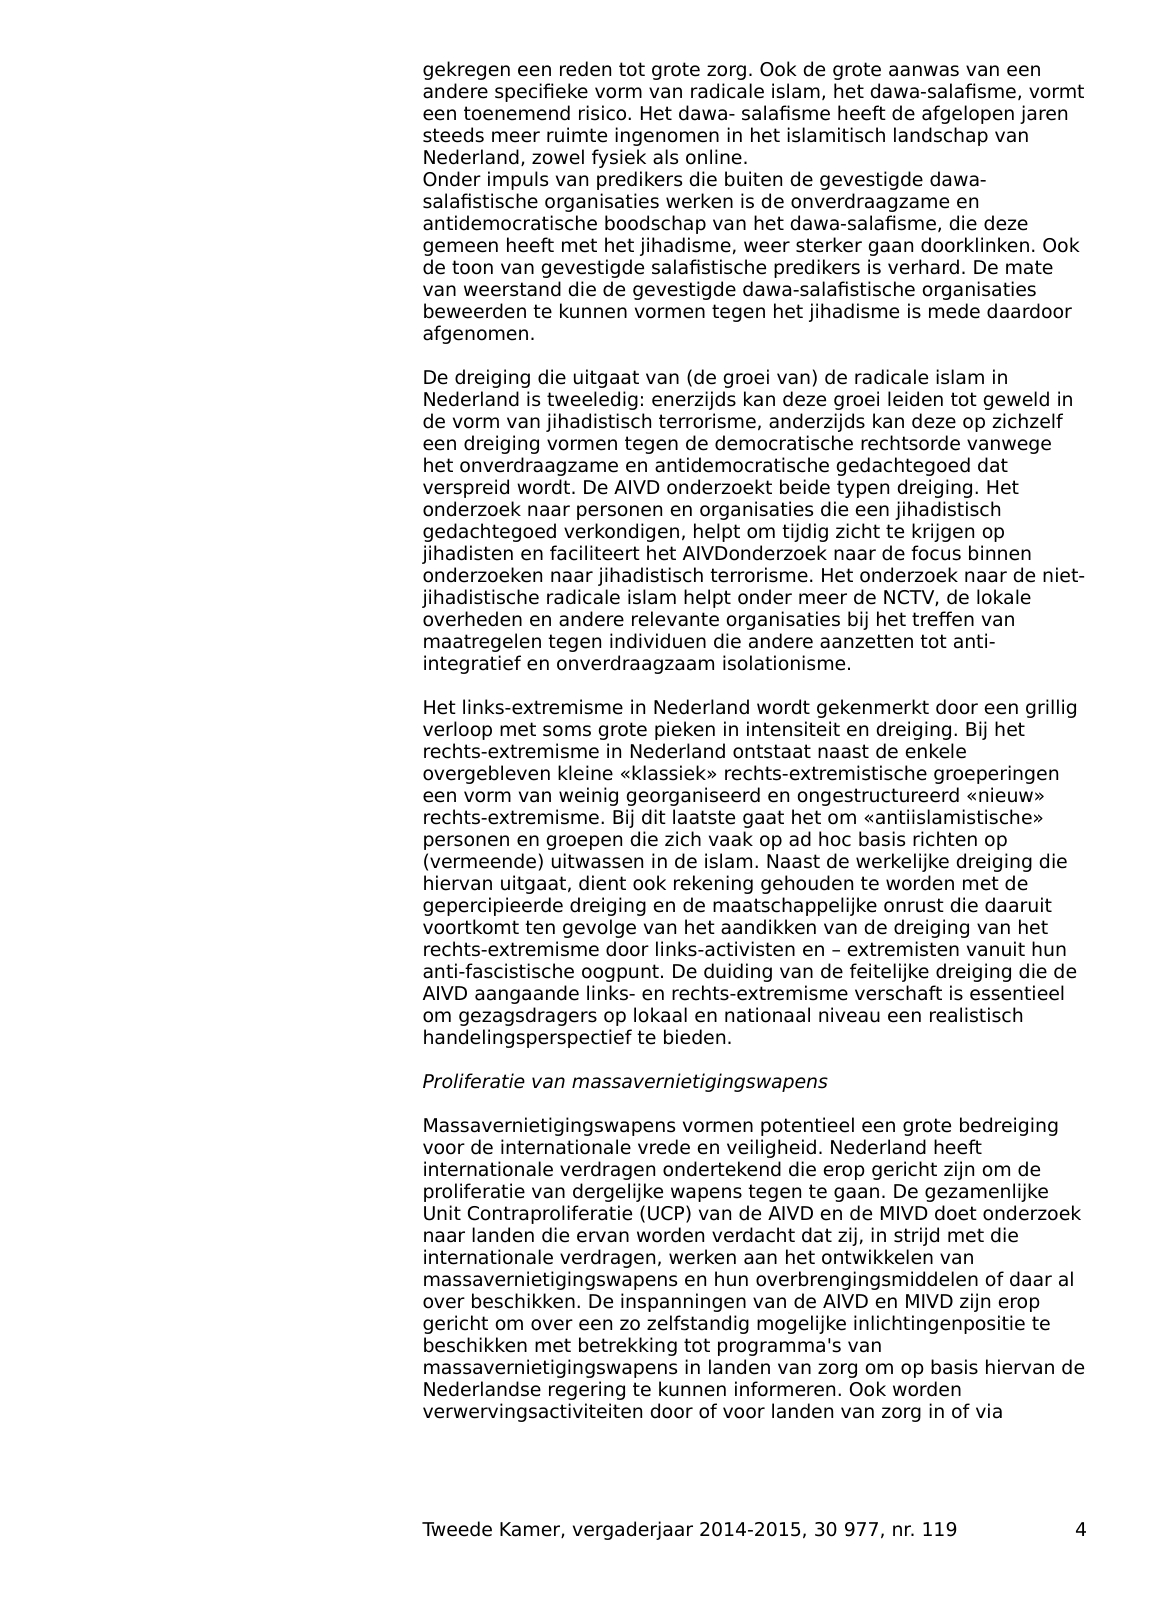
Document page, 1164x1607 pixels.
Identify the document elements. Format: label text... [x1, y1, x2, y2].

text Onder impuls van predikers die buiten de gevestigde dawa-salafistische organisaties werken is de onverdraagzame en antidemocratische boodschap van het dawa-salafisme, die deze gemeen heeft met het jihadisme, weer sterker gaan doorklinken. Ook de toon van gevestigde salafistische predikers is verhard. De mate van weerstand die de gevestigde dawa-salafistische organisaties beweerden te kunnen vormen tegen het jihadisme is mede daardoor afgenomen. [422, 169, 1087, 345]
text gekregen een reden tot grote zorg. Ook de grote aanwas van een andere specifieke vorm van radicale islam, het dawa-salafisme, vormt een toenemend risico. Het dawa- salafisme heeft de afgelopen jaren steeds meer ruimte ingenomen in het islamitisch landschap van Nederland, zowel fysiek als online. [422, 59, 1087, 169]
text De dreiging die uitgaat van (de groei van) de radicale islam in Nederland is tweeledig: enerzijds kan deze groei leiden tot geweld in de vorm van jihadistisch terrorisme, anderzijds kan deze op zichzelf een dreiging vormen tegen de democratische rechtsorde vanwege het onverdraagzame en antidemocratische gedachtegoed dat verspreid wordt. De AIVD onderzoekt beide typen dreiging. Het onderzoek naar personen en organisaties die een jihadistisch gedachtegoed verkondigen, helpt om tijdig zicht te krijgen op jihadisten en faciliteert het AIVDonderzoek naar de focus binnen onderzoeken naar jihadistisch terrorisme. Het onderzoek naar de niet-jihadistische radicale islam helpt onder meer de NCTV, de lokale overheden en andere relevante organisaties bij het treffen van maatregelen tegen individuen die andere aanzetten tot anti-integratief en onverdraagzaam isolationisme. [422, 367, 1087, 675]
text Het links-extremisme in Nederland wordt gekenmerkt door een grillig verloop met soms grote pieken in intensiteit en dreiging. Bij het rechts-extremisme in Nederland ontstaat naast de enkele overgebleven kleine «klassiek» rechts-extremistische groeperingen een vorm van weinig georganiseerd en ongestructureerd «nieuw» rechts-extremisme. Bij dit laatste gaat het om «antiislamistische» personen en groepen die zich vaak op ad hoc basis richten op (vermeende) uitwassen in de islam. Naast de werkelijke dreiging die hiervan uitgaat, dient ook rekening gehouden te worden met de gepercipieerde dreiging en de maatschappelijke onrust die daaruit voortkomt ten gevolge van het aandikken van de dreiging van het rechts-extremisme door links-activisten en – extremisten vanuit hun anti-fascistische oogpunt. De duiding van de feitelijke dreiging die de AIVD aangaande links- en rechts-extremisme verschaft is essentieel om gezagsdragers op lokaal en nationaal niveau een realistisch handelingsperspectief te bieden. [422, 697, 1087, 1048]
subtitle Proliferatie van massavernietigingswapens [422, 1071, 1087, 1093]
text Massavernietigingswapens vormen potentieel een grote bedreiging voor de internationale vrede en veiligheid. Nederland heeft internationale verdragen ondertekend die erop gericht zijn om de proliferatie van dergelijke wapens tegen te gaan. De gezamenlijke Unit Contraproliferatie (UCP) van de AIVD en de MIVD doet onderzoek naar landen die ervan worden verdacht dat zij, in strijd met die internationale verdragen, werken aan het ontwikkelen van massavernietigingswapens en hun overbrengingsmiddelen of daar al over beschikken. De inspanningen van de AIVD en MIVD zijn erop gericht om over een zo zelfstandig mogelijke inlichtingenpositie te beschikken met betrekking tot programma's van massavernietigingswapens in landen van zorg om op basis hiervan de Nederlandse regering te kunnen informeren. Ook worden verwervingsactiviteiten door of voor landen van zorg in of via [422, 1115, 1087, 1423]
